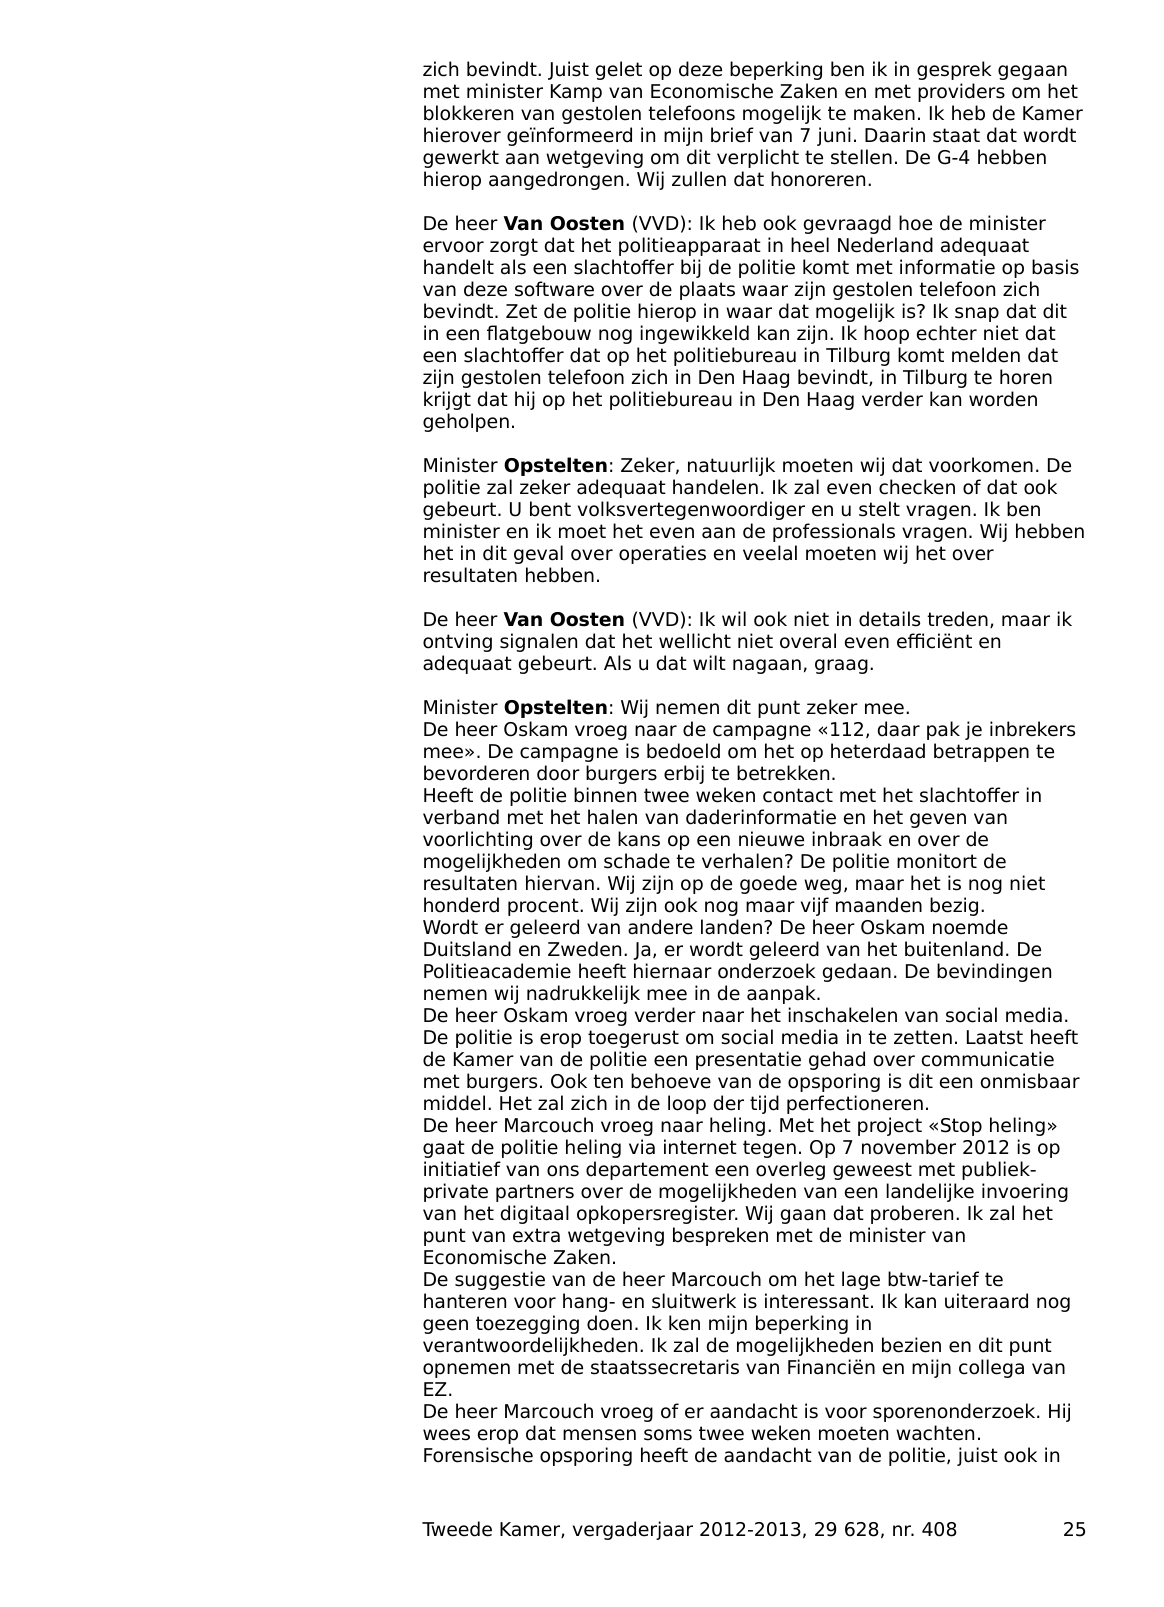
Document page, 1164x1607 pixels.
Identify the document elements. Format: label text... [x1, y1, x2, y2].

text De suggestie van de heer Marcouch om het lage btw-tarief te hanteren voor hang- en sluitwerk is interessant. Ik kan uiteraard nog geen toezegging doen. Ik ken mijn beperking in verantwoordelijkheden. Ik zal de mogelijkheden bezien en dit punt opnemen met de staatssecretaris van Financiën en mijn collega van EZ. [422, 1269, 1087, 1401]
text zich bevindt. Juist gelet op deze beperking ben ik in gesprek gegaan met minister Kamp van Economische Zaken en met providers om het blokkeren van gestolen telefoons mogelijk te maken. Ik heb de Kamer hierover geïnformeerd in mijn brief van 7 juni. Daarin staat dat wordt gewerkt aan wetgeving om dit verplicht te stellen. De G-4 hebben hierop aangedrongen. Wij zullen dat honoreren. [422, 59, 1087, 191]
text De heer Van Oosten (VVD): Ik heb ook gevraagd hoe de minister ervoor zorgt dat het politieapparaat in heel Nederland adequaat handelt als een slachtoffer bij de politie komt met informatie op basis van deze software over de plaats waar zijn gestolen telefoon zich bevindt. Zet de politie hierop in waar dat mogelijk is? Ik snap dat dit in een flatgebouw nog ingewikkeld kan zijn. Ik hoop echter niet dat een slachtoffer dat op het politiebureau in Tilburg komt melden dat zijn gestolen telefoon zich in Den Haag bevindt, in Tilburg te horen krijgt dat hij op het politiebureau in Den Haag verder kan worden geholpen. [422, 213, 1087, 433]
text Minister Opstelten: Zeker, natuurlijk moeten wij dat voorkomen. De politie zal zeker adequaat handelen. Ik zal even checken of dat ook gebeurt. U bent volksvertegenwoordiger en u stelt vragen. Ik ben minister en ik moet het even aan de professionals vragen. Wij hebben het in dit geval over operaties en veelal moeten wij het over resultaten hebben. [422, 455, 1087, 587]
text De heer Van Oosten (VVD): Ik wil ook niet in details treden, maar ik ontving signalen dat het wellicht niet overal even efficiënt en adequaat gebeurt. Als u dat wilt nagaan, graag. [422, 609, 1087, 675]
text De heer Oskam vroeg naar de campagne «112, daar pak je inbrekers mee». De campagne is bedoeld om het op heterdaad betrappen te bevorderen door burgers erbij te betrekken. [422, 719, 1087, 785]
text De heer Marcouch vroeg naar heling. Met het project «Stop heling» gaat de politie heling via internet tegen. Op 7 november 2012 is op initiatief van ons departement een overleg geweest met publiek-private partners over de mogelijkheden van een landelijke invoering van het digitaal opkopersregister. Wij gaan dat proberen. Ik zal het punt van extra wetgeving bespreken met de minister van Economische Zaken. [422, 1115, 1087, 1269]
text De heer Oskam vroeg verder naar het inschakelen van social media. De politie is erop toegerust om social media in te zetten. Laatst heeft de Kamer van de politie een presentatie gehad over communicatie met burgers. Ook ten behoeve van de opsporing is dit een onmisbaar middel. Het zal zich in de loop der tijd perfectioneren. [422, 1005, 1087, 1115]
text De heer Marcouch vroeg of er aandacht is voor sporenonderzoek. Hij wees erop dat mensen soms twee weken moeten wachten. Forensische opsporing heeft de aandacht van de politie, juist ook in [422, 1401, 1087, 1467]
text Heeft de politie binnen twee weken contact met het slachtoffer in verband met het halen van daderinformatie en het geven van voorlichting over de kans op een nieuwe inbraak en over de mogelijkheden om schade te verhalen? De politie monitort de resultaten hiervan. Wij zijn op de goede weg, maar het is nog niet honderd procent. Wij zijn ook nog maar vijf maanden bezig. [422, 785, 1087, 917]
text Wordt er geleerd van andere landen? De heer Oskam noemde Duitsland en Zweden. Ja, er wordt geleerd van het buitenland. De Politieacademie heeft hiernaar onderzoek gedaan. De bevindingen nemen wij nadrukkelijk mee in de aanpak. [422, 917, 1087, 1005]
text Minister Opstelten: Wij nemen dit punt zeker mee. [422, 697, 1087, 719]
